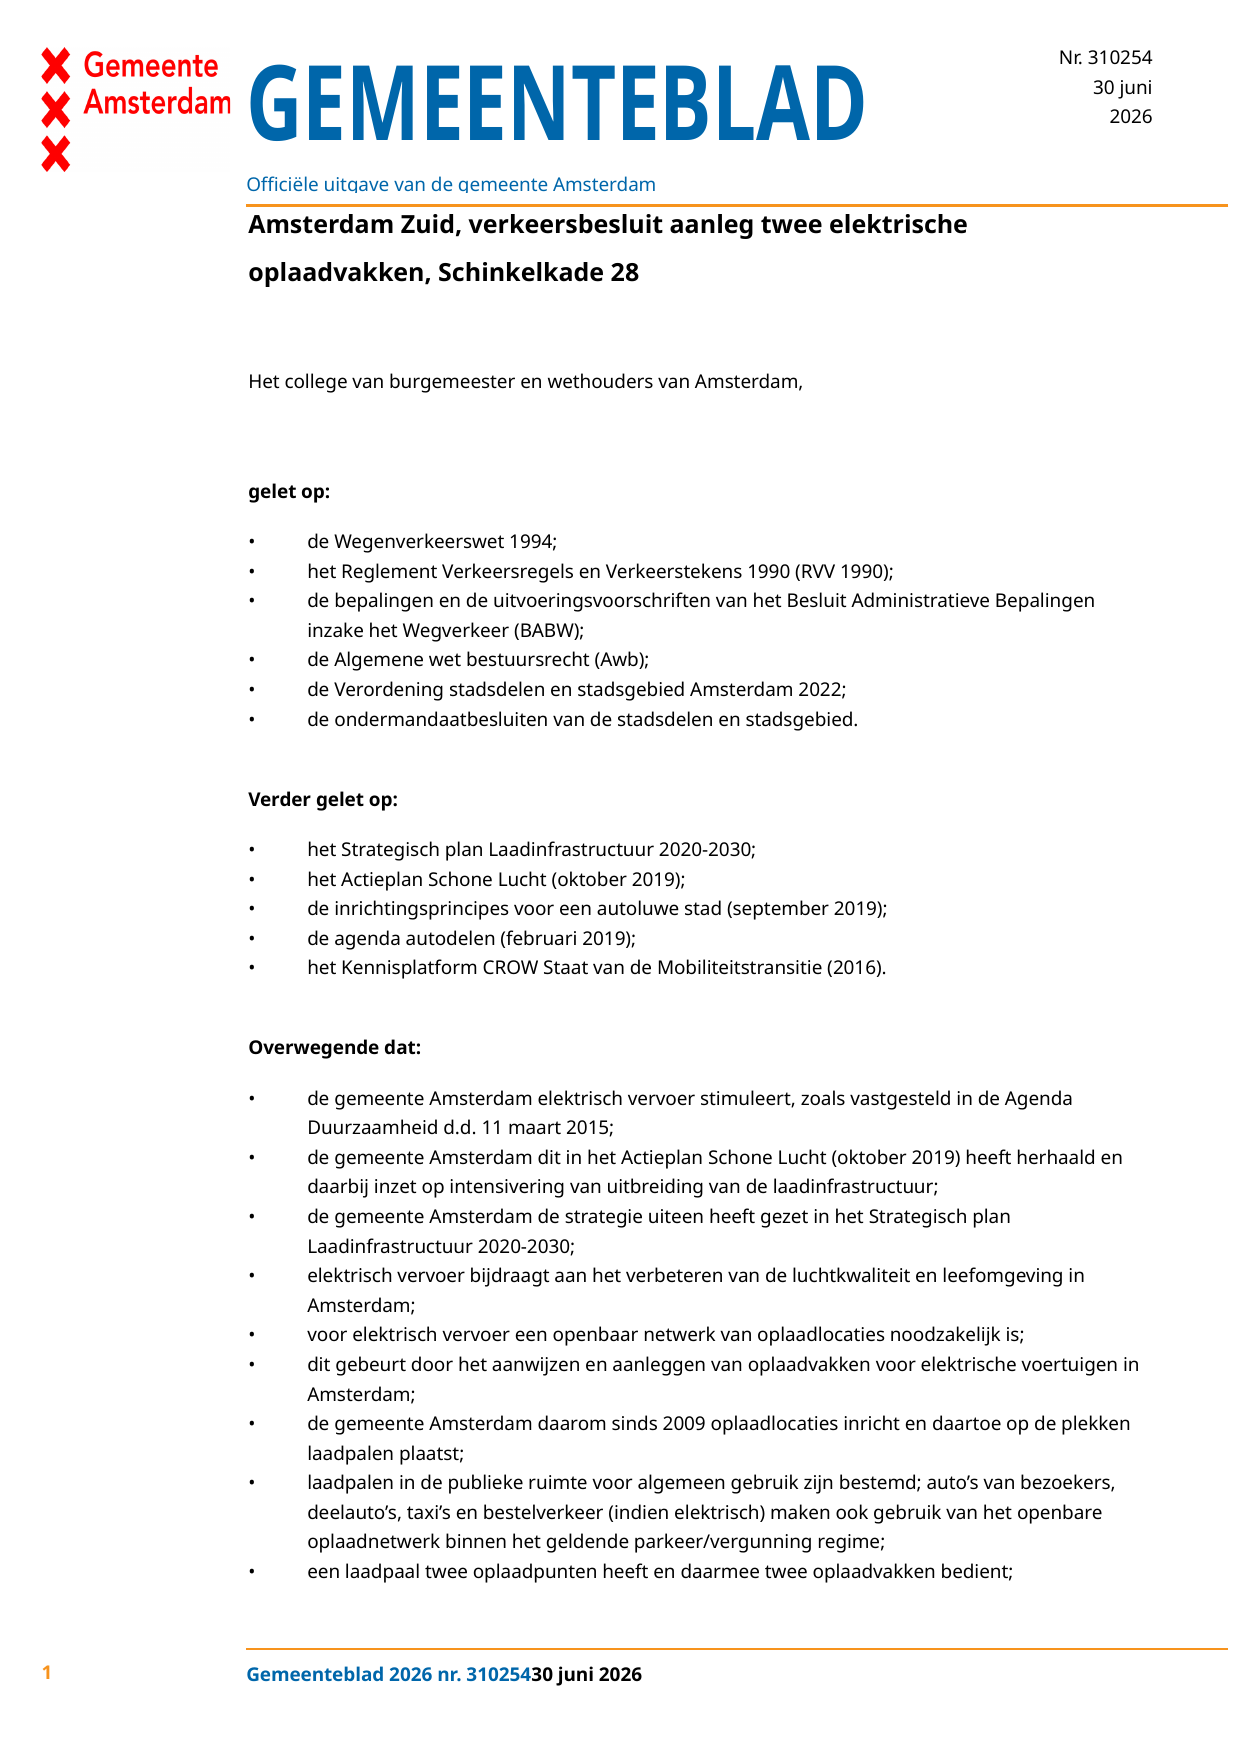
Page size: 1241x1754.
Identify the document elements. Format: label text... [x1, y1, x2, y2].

list de Verordening stadsdelen en stadsgebied Amsterdam 2022; [248, 676, 1152, 702]
list voor elektrisch vervoer een openbaar netwerk van oplaadlocaties noodzakelijk is; [248, 1322, 1152, 1347]
text Overwegende dat: [248, 1034, 1152, 1060]
text Het college van burgemeester en wethouders van Amsterdam, [248, 368, 1152, 394]
picture [41, 47, 231, 172]
list de Wegenverkeerswet 1994; [248, 528, 1152, 554]
list de gemeente Amsterdam dit in het Actieplan Schone Lucht (oktober 2019) heeft herhaald en daarbij inzet op intensivering van uitbreiding van de laadinfrastructuur; [248, 1144, 1152, 1199]
list de Algemene wet bestuursrecht (Awb); [248, 647, 1152, 672]
list de gemeente Amsterdam de strategie uiteen heeft gezet in het Strategisch plan Laadinfrastructuur 2020-2030; [248, 1203, 1152, 1258]
list het Reglement Verkeersregels en Verkeerstekens 1990 (RVV 1990); [248, 558, 1152, 583]
list de agenda autodelen (februari 2019); [248, 925, 1152, 951]
list het Kennisplatform CROW Staat van de Mobiliteitstransitie (2016). [248, 954, 1152, 980]
list een laadpaal twee oplaadpunten heeft en daarmee twee oplaadvakken bedient; [248, 1558, 1152, 1584]
list de inrichtingsprincipes voor een autoluwe stad (september 2019); [248, 895, 1152, 921]
list de gemeente Amsterdam daarom sinds 2009 oplaadlocaties inricht en daartoe op de plekken laadpalen plaatst; [248, 1410, 1152, 1466]
list het Actieplan Schone Lucht (oktober 2019); [248, 866, 1152, 891]
list laadpalen in de publieke ruimte voor algemeen gebruik zijn bestemd; auto’s van bezoekers, deelauto’s, taxi’s en bestelverkeer (indien elektrisch) maken ook gebruik van het openbare oplaadnetwerk binnen het geldende parkeer/vergunning regime; [248, 1469, 1152, 1554]
list het Strategisch plan Laadinfrastructuur 2020-2030; [248, 836, 1152, 862]
list dit gebeurt door het aanwijzen en aanleggen van oplaadvakken voor elektrische voertuigen in Amsterdam; [248, 1351, 1152, 1406]
text Verder gelet op: [248, 786, 1152, 811]
list de gemeente Amsterdam elektrisch vervoer stimuleert, zoals vastgesteld in de Agenda Duurzaamheid d.d. 11 maart 2015; [248, 1085, 1152, 1140]
list de ondermandaatbesluiten van de stadsdelen en stadsgebied. [248, 706, 1152, 731]
list de bepalingen en de uitvoeringsvoorschriften van het Besluit Administratieve Bepalingen inzake het Wegverkeer (BABW); [248, 587, 1152, 643]
list elektrisch vervoer bijdraagt aan het verbeteren van de luchtkwaliteit en leefomgeving in Amsterdam; [248, 1262, 1152, 1318]
text gelet op: [248, 478, 1152, 503]
text Amsterdam Zuid, verkeersbesluit aanleg twee elektrische oplaadvakken, Schinkelkade 28 [248, 207, 1152, 288]
